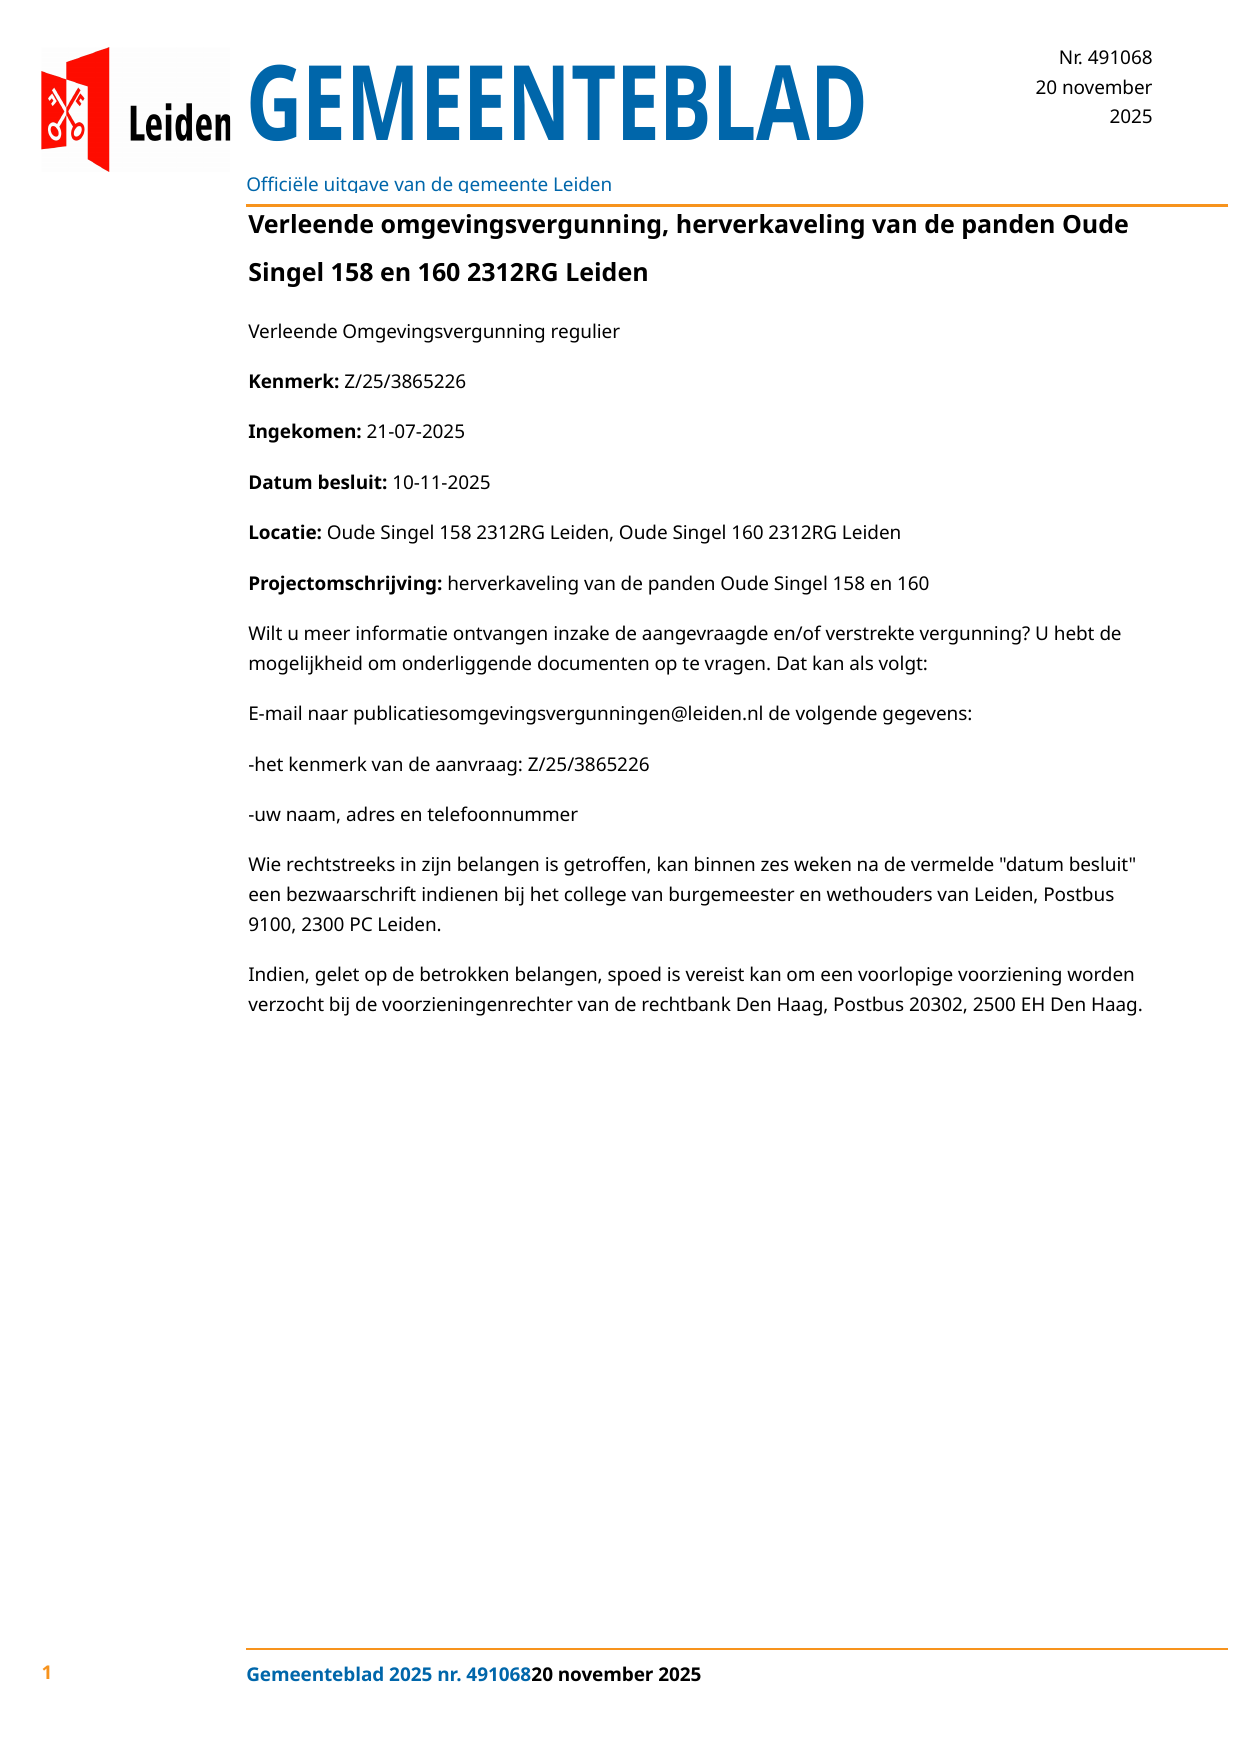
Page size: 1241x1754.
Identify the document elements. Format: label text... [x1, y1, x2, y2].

text Datum besluit: 10-11-2025 [248, 469, 1152, 495]
text Kenmerk: Z/25/3865226 [248, 368, 1152, 394]
text -het kenmerk van de aanvraag: Z/25/3865226 [248, 751, 1152, 777]
text Projectomschrijving: herverkaveling van de panden Oude Singel 158 en 160 [248, 570, 1152, 596]
text Wie rechtstreeks in zijn belangen is getroffen, kan binnen zes weken na de vermelde "datum besluit" een bezwaarschrift indienen bij het college van burgemeester en wethouders van Leiden, Postbus 9100, 2300 PC Leiden. [248, 852, 1152, 937]
picture [41, 47, 231, 172]
text Indien, gelet op de betrokken belangen, spoed is vereist kan om een voorlopige voorziening worden verzocht bij de voorzieningenrechter van de rechtbank Den Haag, Postbus 20302, 2500 EH Den Haag. [248, 961, 1152, 1017]
text Locatie: Oude Singel 158 2312RG Leiden, Oude Singel 160 2312RG Leiden [248, 519, 1152, 545]
text E-mail naar publicatiesomgevingsvergunningen@leiden.nl de volgende gegevens: [248, 700, 1152, 726]
text Wilt u meer informatie ontvangen inzake de aangevraagde en/of verstrekte vergunning? U hebt de mogelijkheid om onderliggende documenten op te vragen. Dat kan als volgt: [248, 620, 1152, 676]
text Ingekomen: 21-07-2025 [248, 419, 1152, 444]
text -uw naam, adres en telefoonnummer [248, 801, 1152, 827]
text Verleende omgevingsvergunning, herverkaveling van de panden Oude Singel 158 en 160 2312RG Leiden [248, 207, 1152, 288]
text Verleende Omgevingsvergunning regulier [248, 318, 1152, 344]
